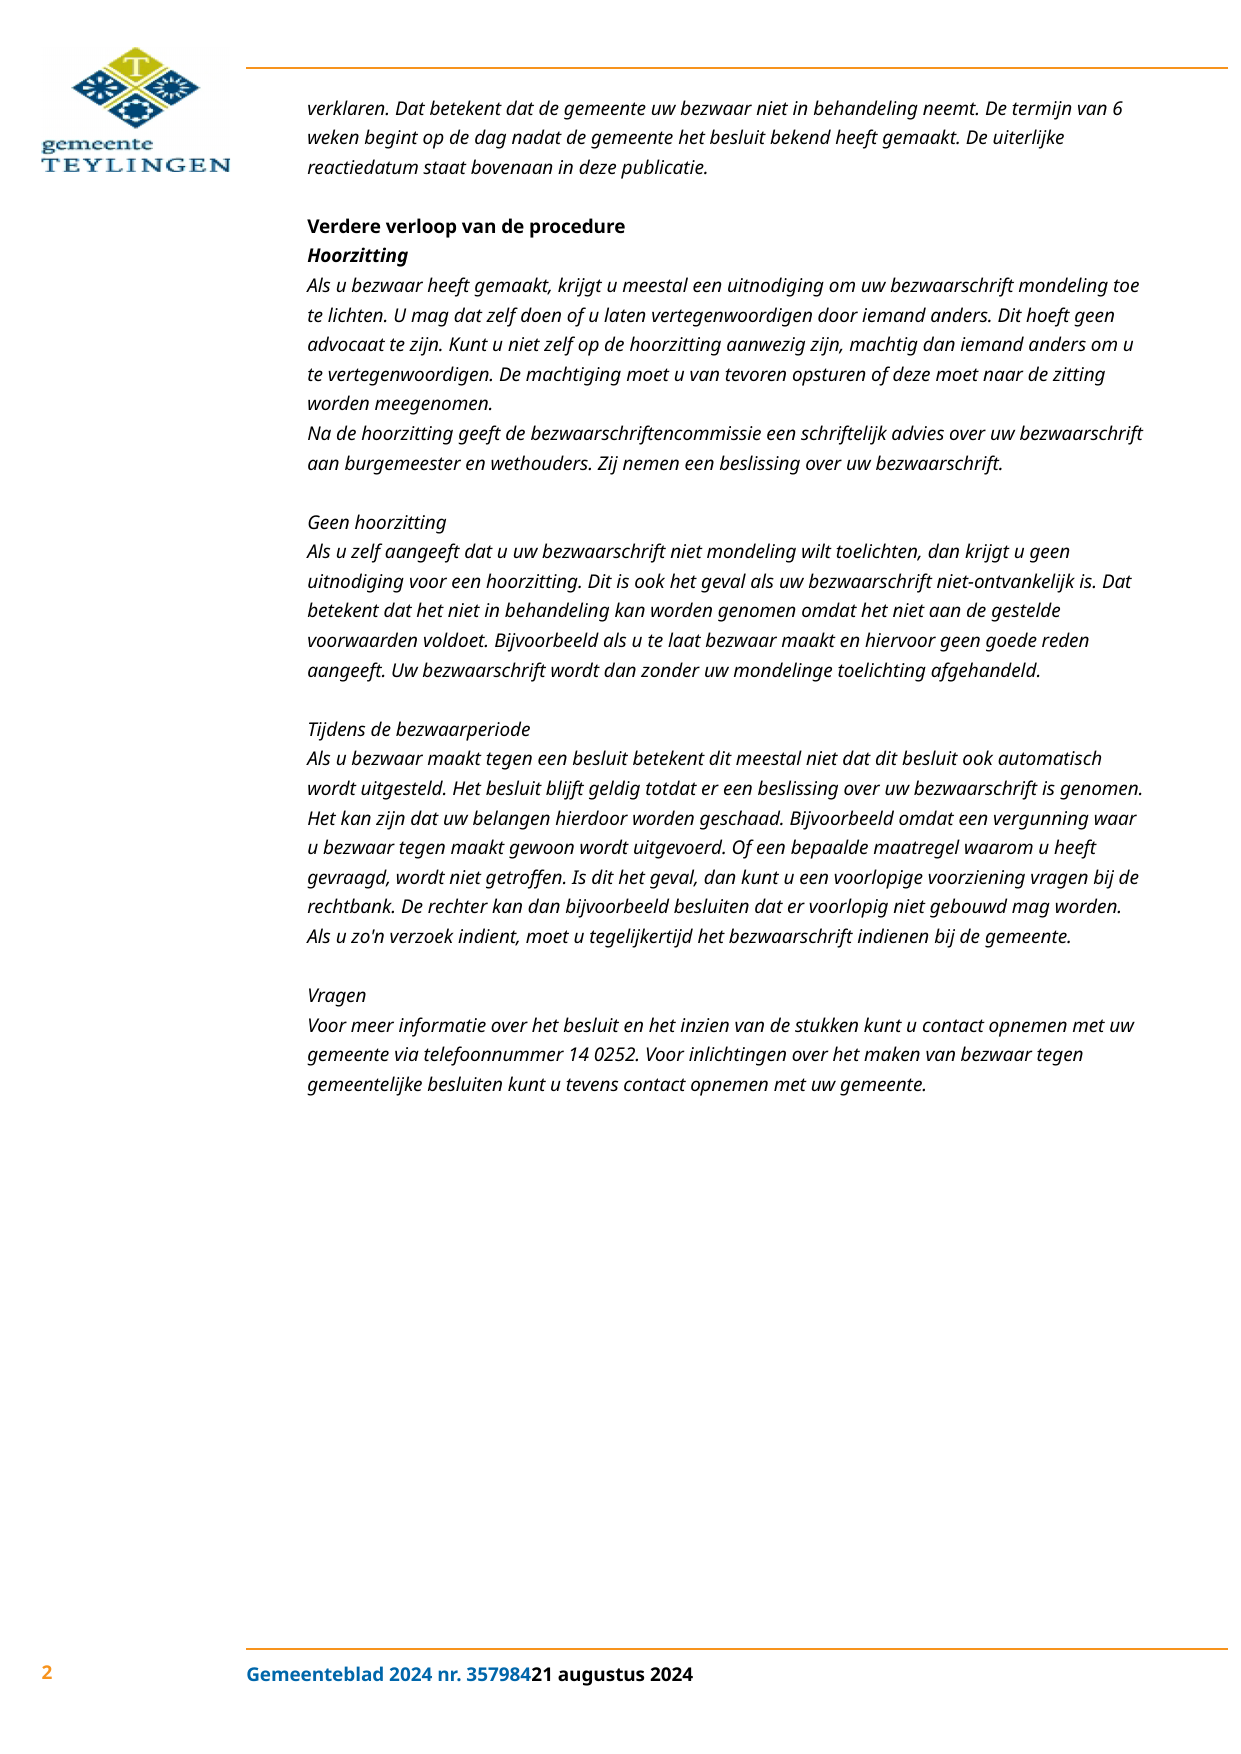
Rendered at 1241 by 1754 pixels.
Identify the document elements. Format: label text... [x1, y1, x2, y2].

list Tijdens de bezwaarperiode [248, 716, 1152, 742]
list Als u zelf aangeeft dat u uw bezwaarschrift niet mondeling wilt toelichten, dan krijgt u geen uitnodiging voor een hoorzitting. Dit is ook het geval als uw bezwaarschrift niet-ontvankelijk is. Dat betekent dat het niet in behandeling kan worden genomen omdat het niet aan de gestelde voorwaarden voldoet. Bijvoorbeeld als u te laat bezwaar maakt en hiervoor geen goede reden aangeeft. Uw bezwaarschrift wordt dan zonder uw mondelinge toelichting afgehandeld. [248, 538, 1152, 683]
list Hoorzitting [248, 243, 1152, 268]
picture [41, 47, 231, 172]
list Als u bezwaar heeft gemaakt, krijgt u meestal een uitnodiging om uw bezwaarschrift mondeling toe te lichten. U mag dat zelf doen of u laten vertegenwoordigen door iemand anders. Dit hoeft geen advocaat te zijn. Kunt u niet zelf op de hoorzitting aanwezig zijn, machtig dan iemand anders om u te vertegenwoordigen. De machtiging moet u van tevoren opsturen of deze moet naar de zitting worden meegenomen. [248, 272, 1152, 416]
list Na de hoorzitting geeft de bezwaarschriftencommissie een schriftelijk advies over uw bezwaarschrift aan burgemeester en wethouders. Zij nemen een beslissing over uw bezwaarschrift. [248, 420, 1152, 476]
list Vragen [248, 982, 1152, 1008]
list Verdere verloop van de procedure [248, 213, 1152, 239]
list Geen hoorzitting [248, 509, 1152, 535]
list Als u bezwaar maakt tegen een besluit betekent dit meestal niet dat dit besluit ook automatisch wordt uitgesteld. Het besluit blijft geldig totdat er een beslissing over uw bezwaarschrift is genomen. Het kan zijn dat uw belangen hierdoor worden geschaad. Bijvoorbeeld omdat een vergunning waar u bezwaar tegen maakt gewoon wordt uitgevoerd. Of een bepaalde maatregel waarom u heeft gevraagd, wordt niet getroffen. Is dit het geval, dan kunt u een voorlopige voorziening vragen bij de rechtbank. De rechter kan dan bijvoorbeeld besluiten dat er voorlopig niet gebouwd mag worden. Als u zo'n verzoek indient, moet u tegelijkertijd het bezwaarschrift indienen bij de gemeente. [248, 746, 1152, 949]
list verklaren. Dat betekent dat de gemeente uw bezwaar niet in behandeling neemt. De termijn van 6 weken begint op de dag nadat de gemeente het besluit bekend heeft gemaakt. De uiterlijke reactiedatum staat bovenaan in deze publicatie. [248, 95, 1152, 180]
list Voor meer informatie over het besluit en het inzien van de stukken kunt u contact opnemen met uw gemeente via telefoonnummer 14 0252. Voor inlichtingen over het maken van bezwaar tegen gemeentelijke besluiten kunt u tevens contact opnemen met uw gemeente. [248, 1012, 1152, 1097]
